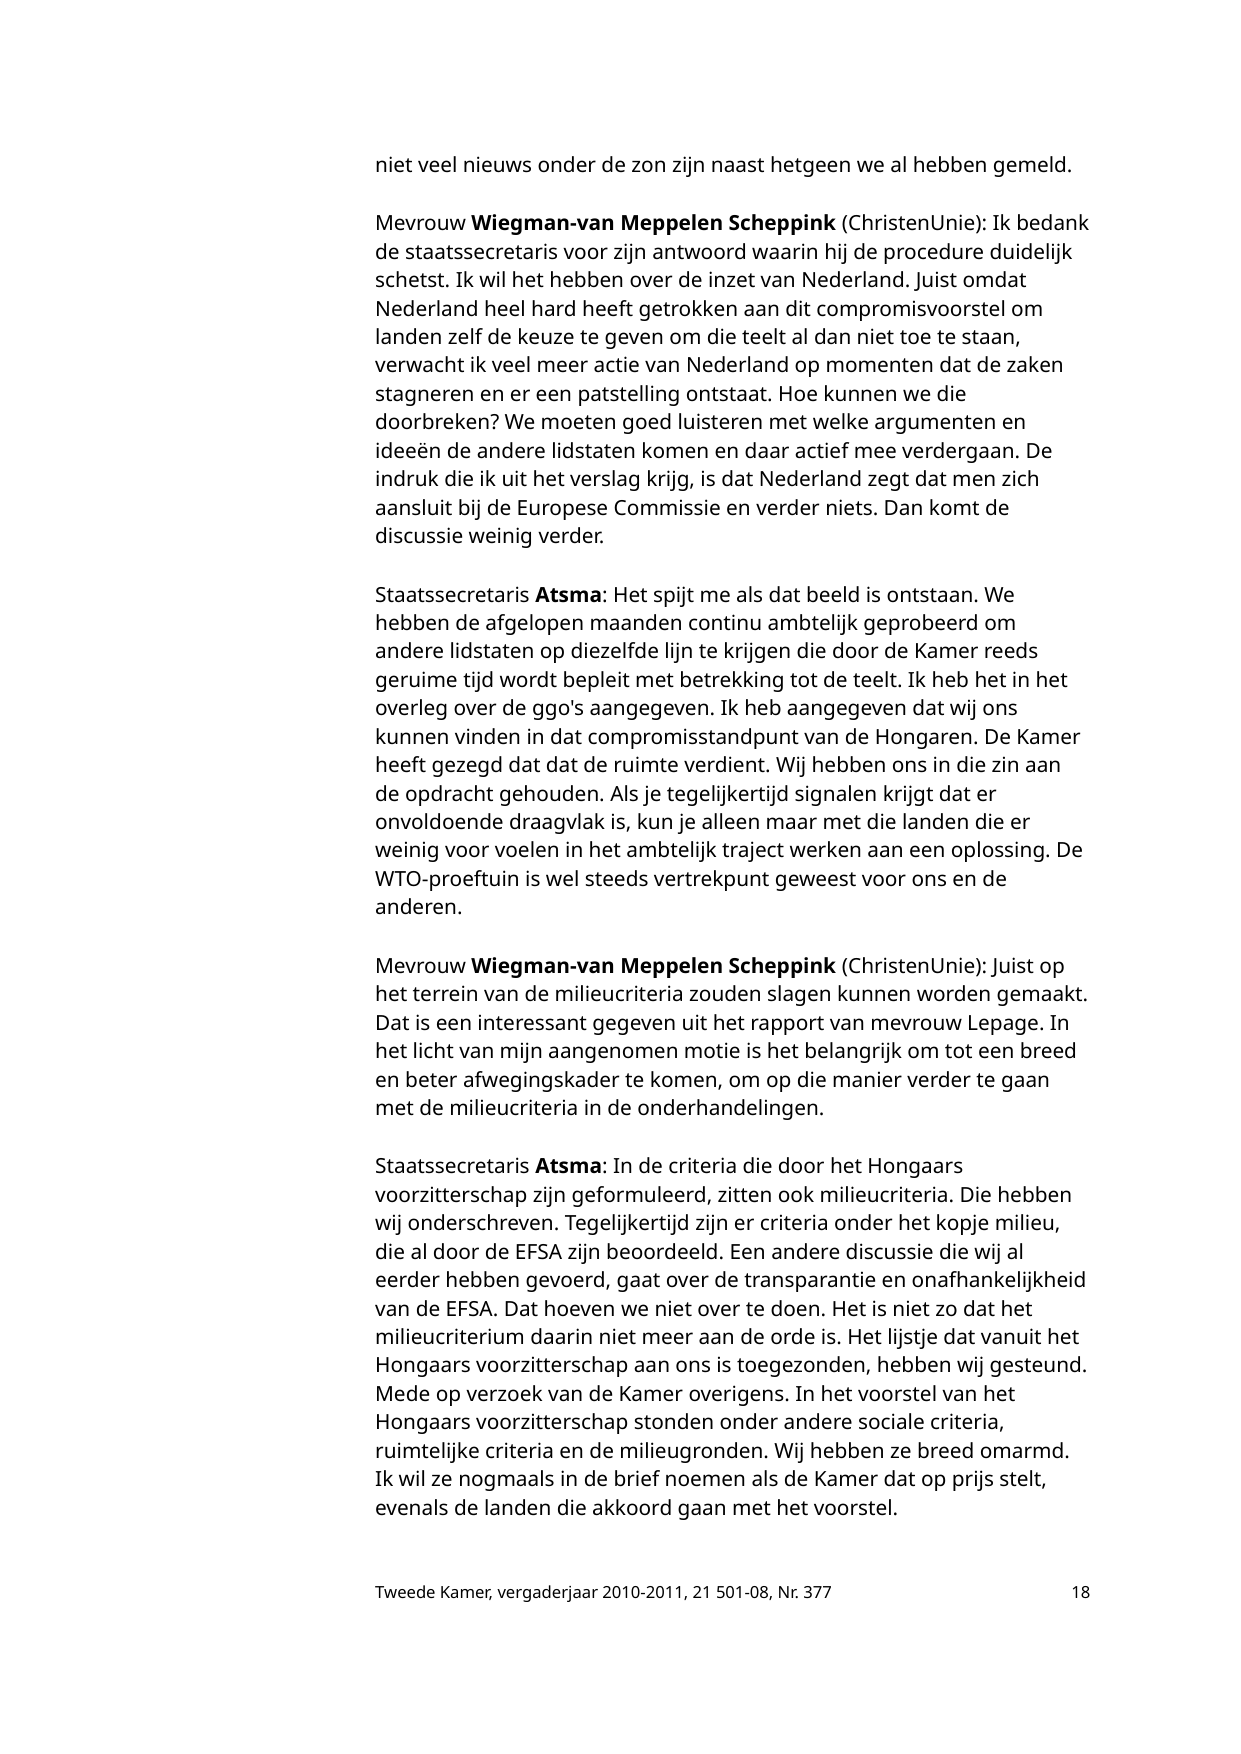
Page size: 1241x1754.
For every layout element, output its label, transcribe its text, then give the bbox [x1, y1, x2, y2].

text Mevrouw Wiegman-van Meppelen Scheppink (ChristenUnie): Juist op het terrein van de milieucriteria zouden slagen kunnen worden gemaakt. Dat is een interessant gegeven uit het rapport van mevrouw Lepage. In het licht van mijn aangenomen motie is het belangrijk om tot een breed en beter afwegingskader te komen, om op die manier verder te gaan met de milieucriteria in de onderhandelingen. [375, 951, 1090, 1122]
text niet veel nieuws onder de zon zijn naast hetgeen we al hebben gemeld. [375, 150, 1090, 178]
text Staatssecretaris Atsma: Het spijt me als dat beeld is ontstaan. We hebben de afgelopen maanden continu ambtelijk geprobeerd om andere lidstaten op diezelfde lijn te krijgen die door de Kamer reeds geruime tijd wordt bepleit met betrekking tot de teelt. Ik heb het in het overleg over de ggo's aangegeven. Ik heb aangegeven dat wij ons kunnen vinden in dat compromisstandpunt van de Hongaren. De Kamer heeft gezegd dat dat de ruimte verdient. Wij hebben ons in die zin aan de opdracht gehouden. Als je tegelijkertijd signalen krijgt dat er onvoldoende draagvlak is, kun je alleen maar met die landen die er weinig voor voelen in het ambtelijk traject werken aan een oplossing. De WTO-proeftuin is wel steeds vertrekpunt geweest voor ons en de anderen. [375, 580, 1090, 921]
text Staatssecretaris Atsma: In de criteria die door het Hongaars voorzitterschap zijn geformuleerd, zitten ook milieucriteria. Die hebben wij onderschreven. Tegelijkertijd zijn er criteria onder het kopje milieu, die al door de EFSA zijn beoordeeld. Een andere discussie die wij al eerder hebben gevoerd, gaat over de transparantie en onafhankelijkheid van de EFSA. Dat hoeven we niet over te doen. Het is niet zo dat het milieucriterium daarin niet meer aan de orde is. Het lijstje dat vanuit het Hongaars voorzitterschap aan ons is toegezonden, hebben wij gesteund. Mede op verzoek van de Kamer overigens. In het voorstel van het Hongaars voorzitterschap stonden onder andere sociale criteria, ruimtelijke criteria en de milieugronden. Wij hebben ze breed omarmd. Ik wil ze nogmaals in de brief noemen als de Kamer dat op prijs stelt, evenals de landen die akkoord gaan met het voorstel. [375, 1152, 1090, 1521]
text Mevrouw Wiegman-van Meppelen Scheppink (ChristenUnie): Ik bedank de staatssecretaris voor zijn antwoord waarin hij de procedure duidelijk schetst. Ik wil het hebben over de inzet van Nederland. Juist omdat Nederland heel hard heeft getrokken aan dit compromisvoorstel om landen zelf de keuze te geven om die teelt al dan niet toe te staan, verwacht ik veel meer actie van Nederland op momenten dat de zaken stagneren en er een patstelling ontstaat. Hoe kunnen we die doorbreken? We moeten goed luisteren met welke argumenten en ideeën de andere lidstaten komen en daar actief mee verdergaan. De indruk die ik uit het verslag krijg, is dat Nederland zegt dat men zich aansluit bij de Europese Commissie en verder niets. Dan komt de discussie weinig verder. [375, 208, 1090, 550]
